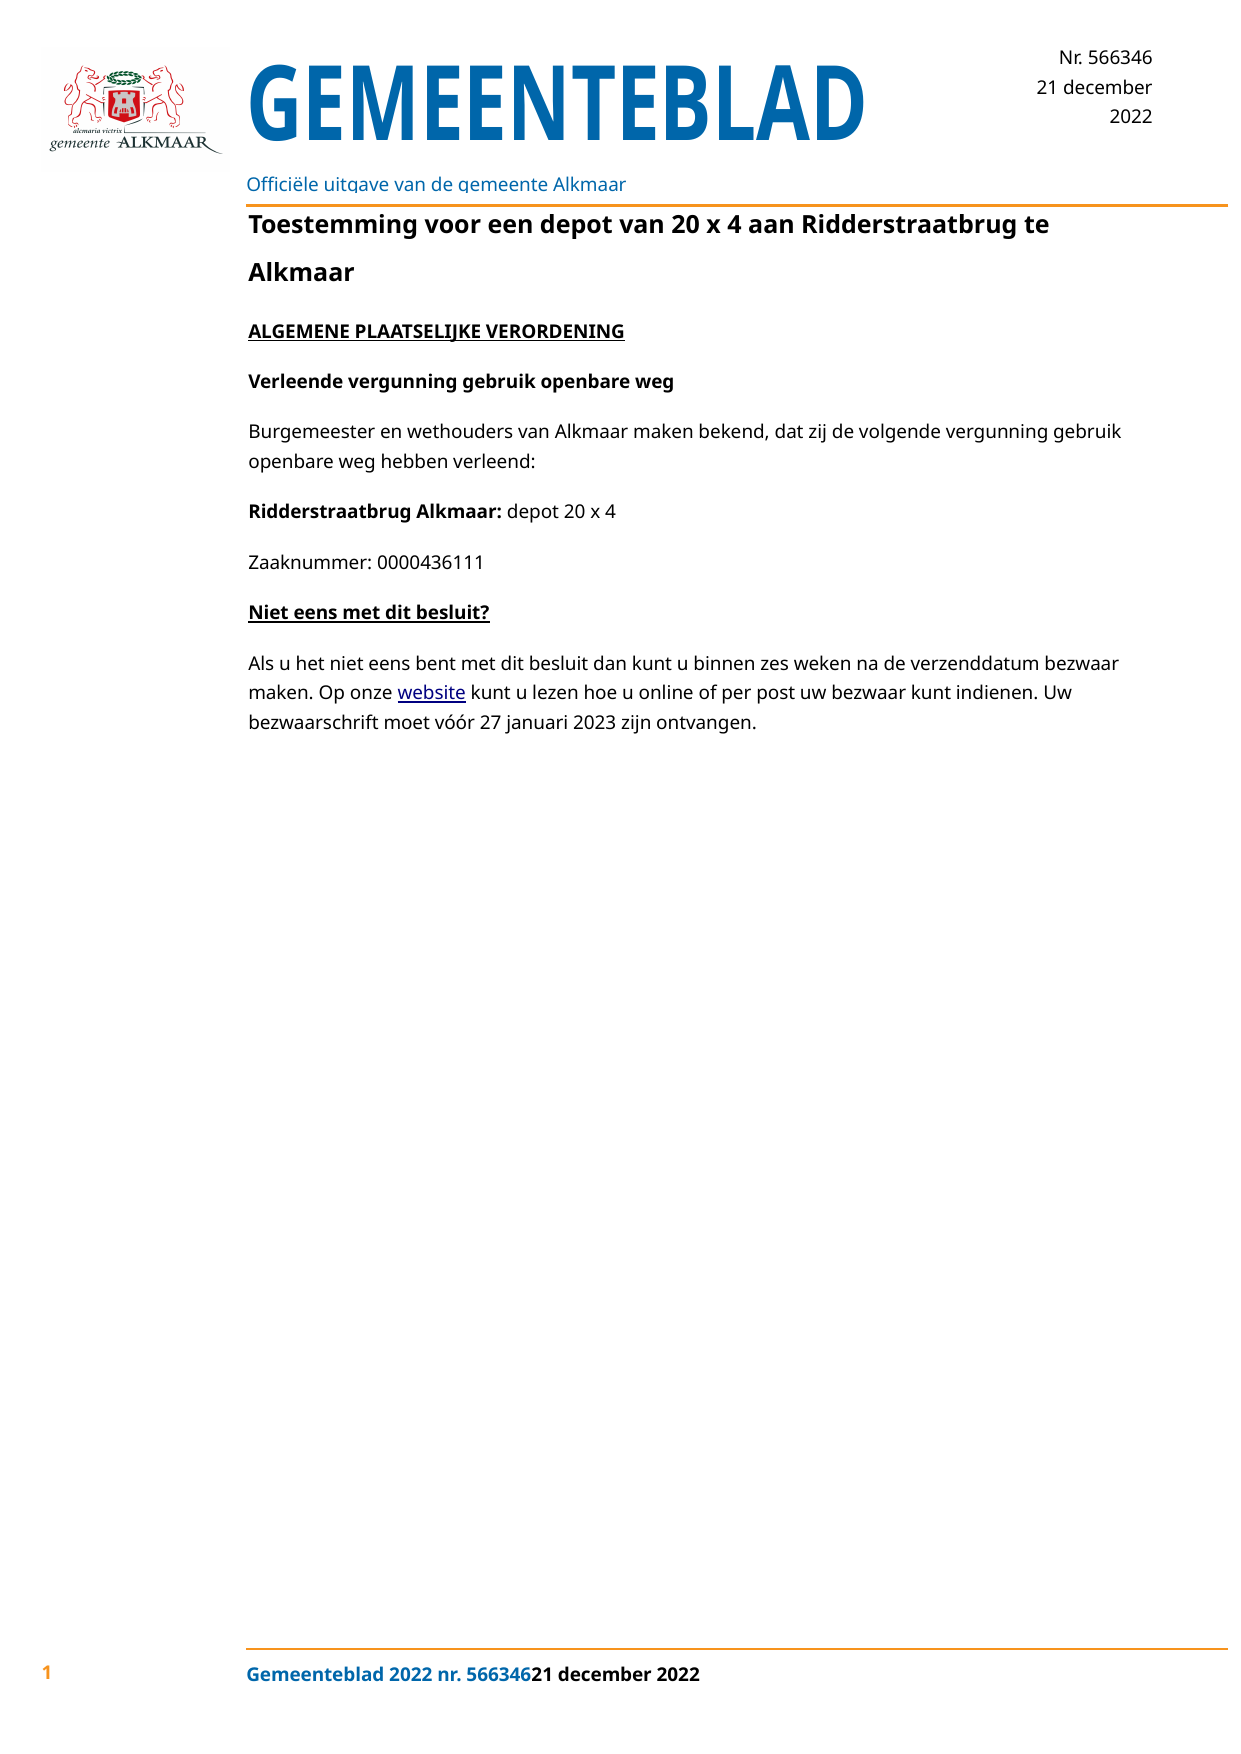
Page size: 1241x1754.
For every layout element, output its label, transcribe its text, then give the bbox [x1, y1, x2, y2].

text Verleende vergunning gebruik openbare weg [248, 368, 1152, 394]
text Niet eens met dit besluit? [248, 599, 1152, 625]
text Ridderstraatbrug Alkmaar: depot 20 x 4 [248, 499, 1152, 524]
text Burgemeester en wethouders van Alkmaar maken bekend, dat zij de volgende vergunning gebruik openbare weg hebben verleend: [248, 419, 1152, 474]
text Als u het niet eens bent met dit besluit dan kunt u binnen zes weken na de verzenddatum bezwaar maken. Op onze website kunt u lezen hoe u online of per post uw bezwaar kunt indienen. Uw bezwaarschrift moet vóór 27 januari 2023 zijn ontvangen. [248, 650, 1152, 735]
picture [41, 47, 231, 172]
text ALGEMENE PLAATSELIJKE VERORDENING [248, 318, 1152, 344]
text Toestemming voor een depot van 20 x 4 aan Ridderstraatbrug te Alkmaar [248, 207, 1152, 288]
text Zaaknummer: 0000436111 [248, 549, 1152, 575]
